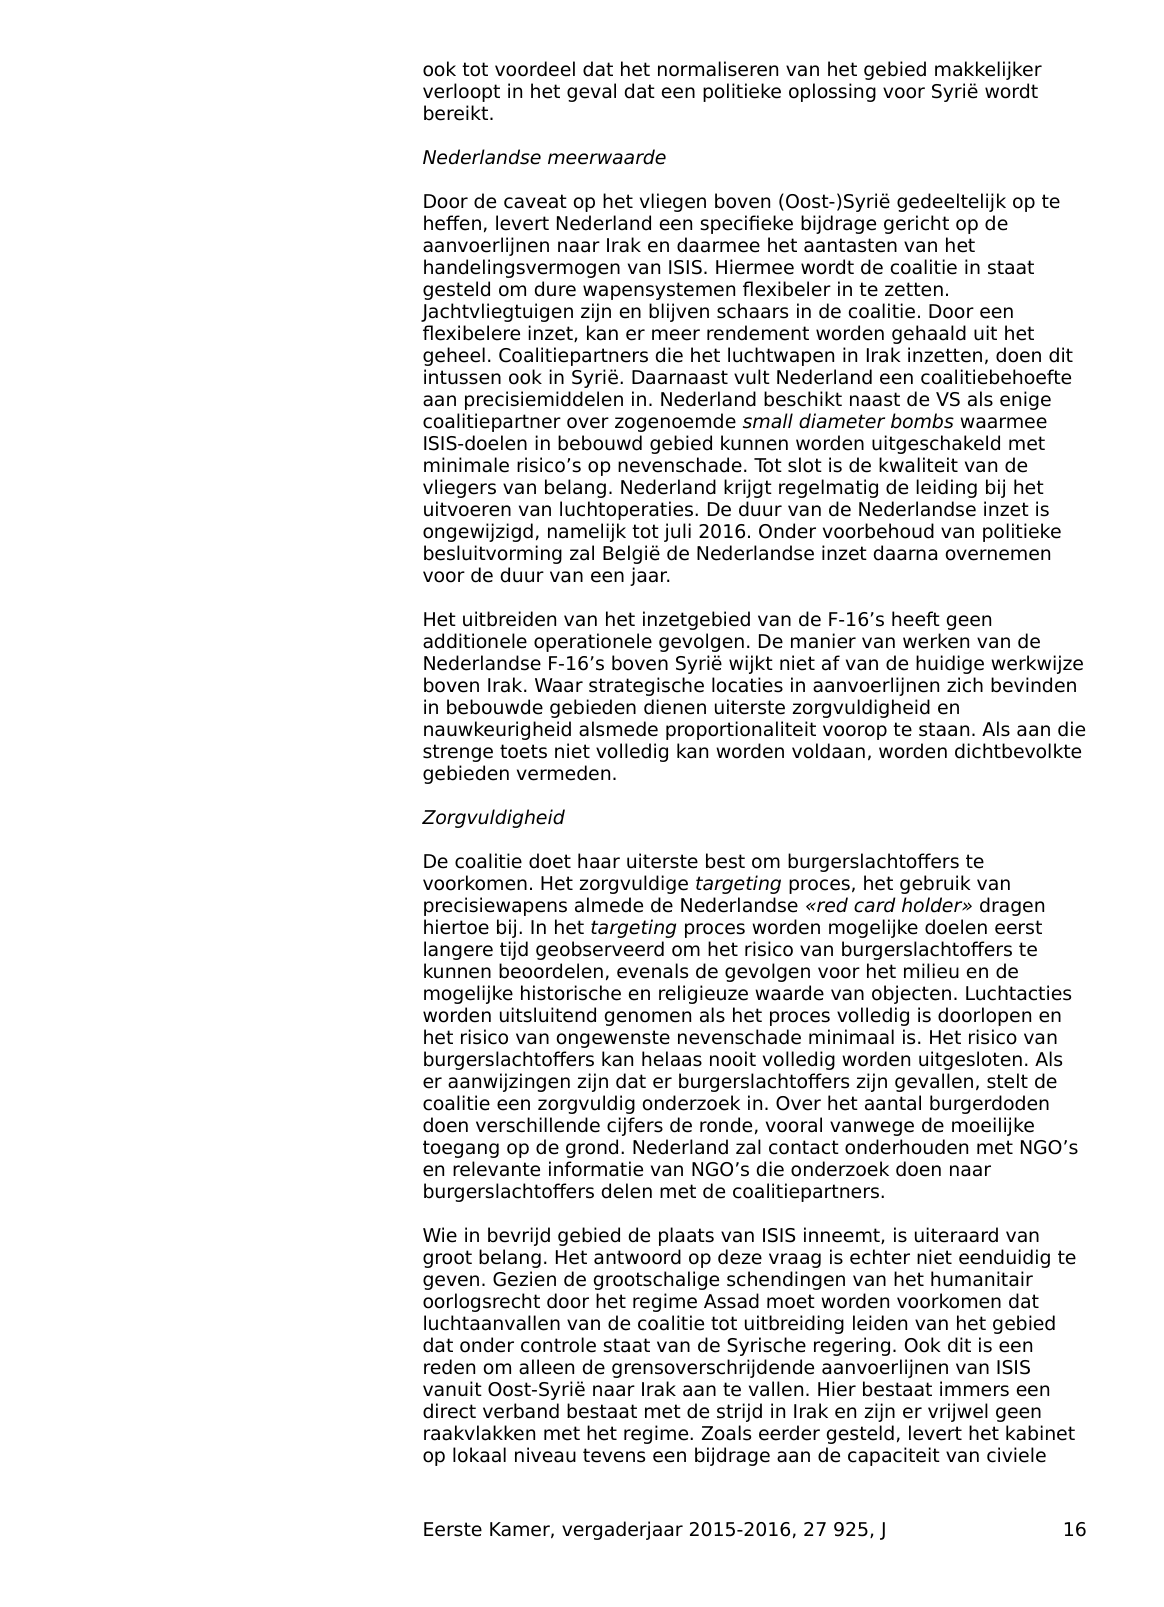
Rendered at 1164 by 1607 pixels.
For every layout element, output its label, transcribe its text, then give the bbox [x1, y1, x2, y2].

text Door de caveat op het vliegen boven (Oost-)Syrië gedeeltelijk op te heffen, levert Nederland een specifieke bijdrage gericht op de aanvoerlijnen naar Irak en daarmee het aantasten van het handelingsvermogen van ISIS. Hiermee wordt de coalitie in staat gesteld om dure wapensystemen flexibeler in te zetten. Jachtvliegtuigen zijn en blijven schaars in de coalitie. Door een flexibelere inzet, kan er meer rendement worden gehaald uit het geheel. Coalitiepartners die het luchtwapen in Irak inzetten, doen dit intussen ook in Syrië. Daarnaast vult Nederland een coalitiebehoefte aan precisiemiddelen in. Nederland beschikt naast de VS als enige coalitiepartner over zogenoemde small diameter bombs waarmee ISIS-doelen in bebouwd gebied kunnen worden uitgeschakeld met minimale risico’s op nevenschade. Tot slot is de kwaliteit van de vliegers van belang. Nederland krijgt regelmatig de leiding bij het uitvoeren van luchtoperaties. De duur van de Nederlandse inzet is ongewijzigd, namelijk tot juli 2016. Onder voorbehoud van politieke besluitvorming zal België de Nederlandse inzet daarna overnemen voor de duur van een jaar. [422, 191, 1087, 587]
text Wie in bevrijd gebied de plaats van ISIS inneemt, is uiteraard van groot belang. Het antwoord op deze vraag is echter niet eenduidig te geven. Gezien de grootschalige schendingen van het humanitair oorlogsrecht door het regime Assad moet worden voorkomen dat luchtaanvallen van de coalitie tot uitbreiding leiden van het gebied dat onder controle staat van de Syrische regering. Ook dit is een reden om alleen de grensoverschrijdende aanvoerlijnen van ISIS vanuit Oost-Syrië naar Irak aan te vallen. Hier bestaat immers een direct verband bestaat met de strijd in Irak en zijn er vrijwel geen raakvlakken met het regime. Zoals eerder gesteld, levert het kabinet op lokaal niveau tevens een bijdrage aan de capaciteit van civiele [422, 1225, 1087, 1467]
text De coalitie doet haar uiterste best om burgerslachtoffers te voorkomen. Het zorgvuldige targeting proces, het gebruik van precisiewapens almede de Nederlandse «red card holder» dragen hiertoe bij. In het targeting proces worden mogelijke doelen eerst langere tijd geobserveerd om het risico van burgerslachtoffers te kunnen beoordelen, evenals de gevolgen voor het milieu en de mogelijke historische en religieuze waarde van objecten. Luchtacties worden uitsluitend genomen als het proces volledig is doorlopen en het risico van ongewenste nevenschade minimaal is. Het risico van burgerslachtoffers kan helaas nooit volledig worden uitgesloten. Als er aanwijzingen zijn dat er burgerslachtoffers zijn gevallen, stelt de coalitie een zorgvuldig onderzoek in. Over het aantal burgerdoden doen verschillende cijfers de ronde, vooral vanwege de moeilijke toegang op de grond. Nederland zal contact onderhouden met NGO’s en relevante informatie van NGO’s die onderzoek doen naar burgerslachtoffers delen met de coalitiepartners. [422, 851, 1087, 1203]
text ook tot voordeel dat het normaliseren van het gebied makkelijker verloopt in het geval dat een politieke oplossing voor Syrië wordt bereikt. [422, 59, 1087, 125]
subtitle Zorgvuldigheid [422, 807, 1087, 829]
text Het uitbreiden van het inzetgebied van de F-16’s heeft geen additionele operationele gevolgen. De manier van werken van de Nederlandse F-16’s boven Syrië wijkt niet af van de huidige werkwijze boven Irak. Waar strategische locaties in aanvoerlijnen zich bevinden in bebouwde gebieden dienen uiterste zorgvuldigheid en nauwkeurigheid alsmede proportionaliteit voorop te staan. Als aan die strenge toets niet volledig kan worden voldaan, worden dichtbevolkte gebieden vermeden. [422, 609, 1087, 785]
subtitle Nederlandse meerwaarde [422, 147, 1087, 169]
